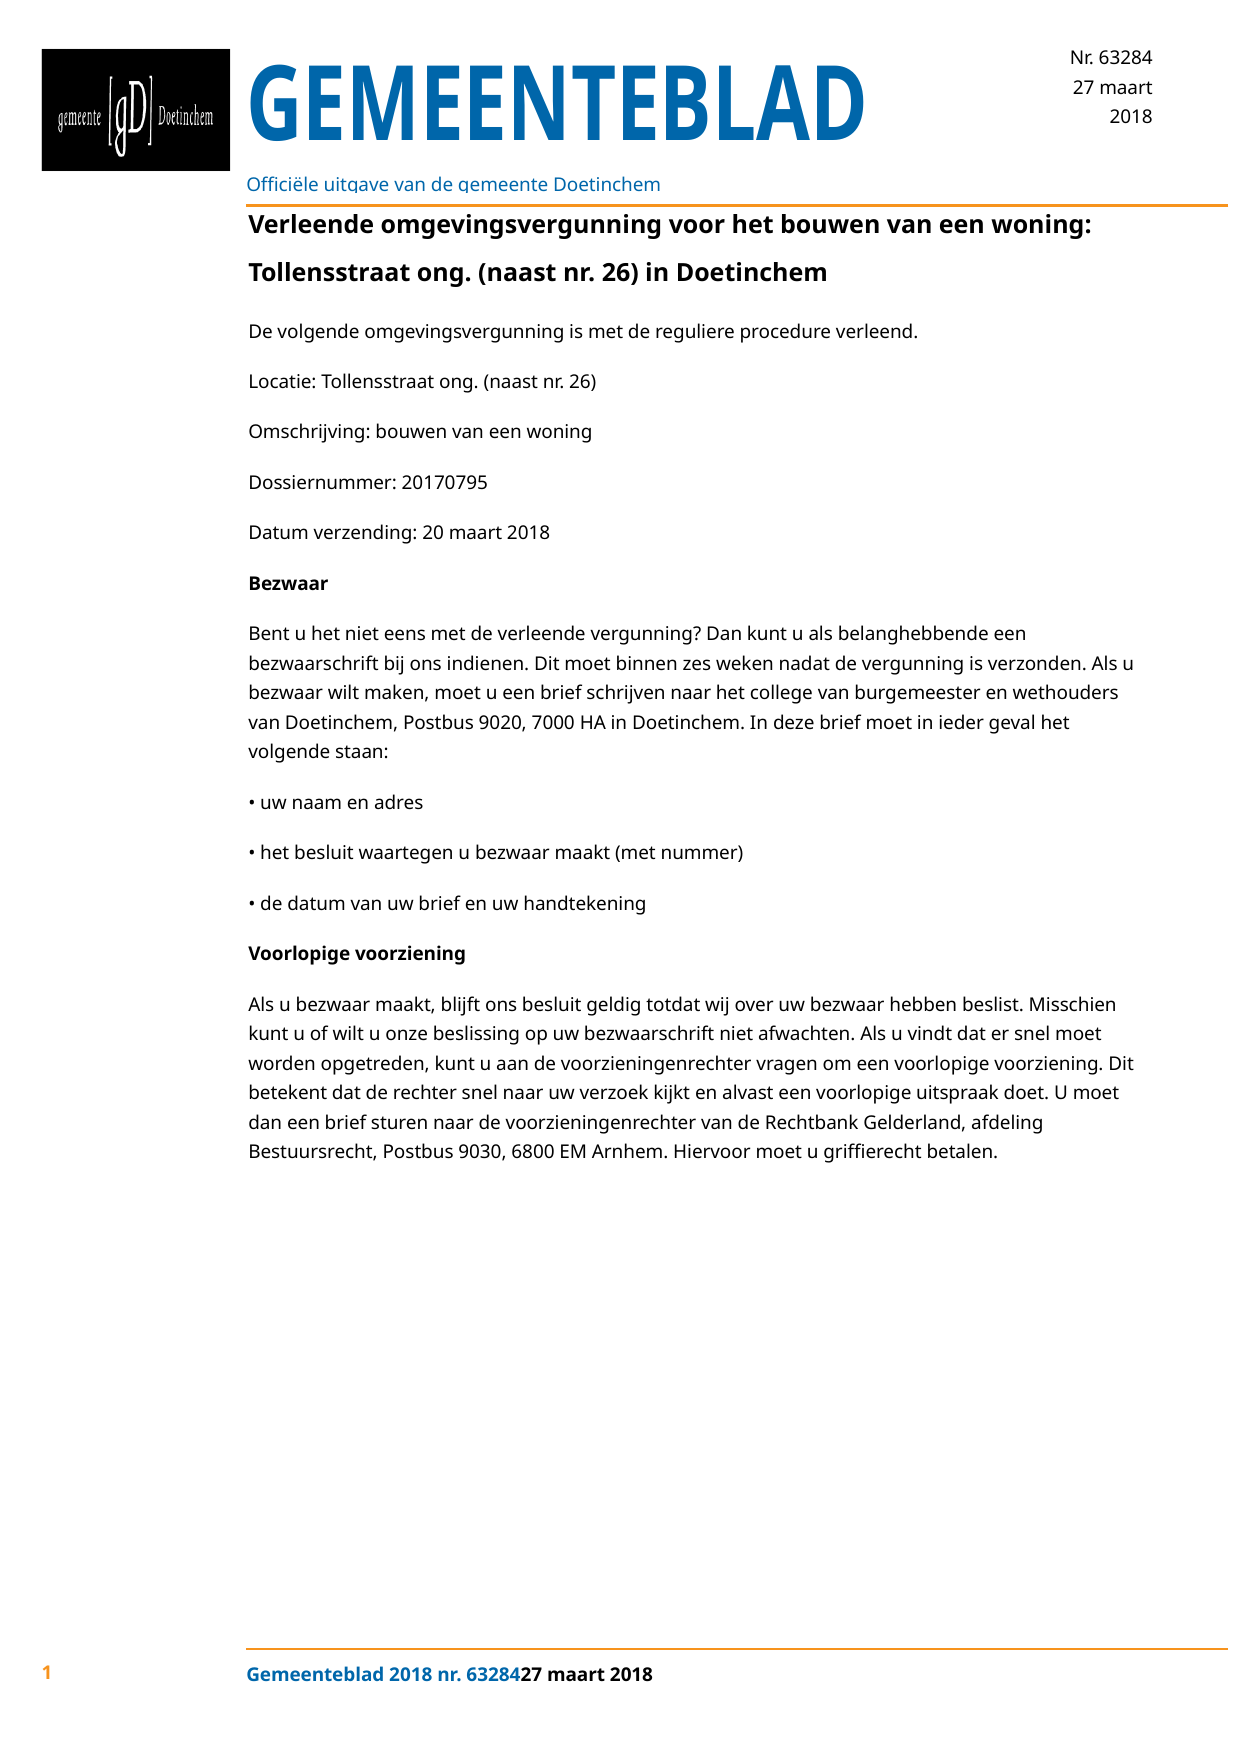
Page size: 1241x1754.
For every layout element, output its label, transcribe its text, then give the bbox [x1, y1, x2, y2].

text De volgende omgevingsvergunning is met de reguliere procedure verleend. [248, 318, 1152, 344]
text Datum verzending: 20 maart 2018 [248, 519, 1152, 545]
text Als u bezwaar maakt, blijft ons besluit geldig totdat wij over uw bezwaar hebben beslist. Misschien kunt u of wilt u onze beslissing op uw bezwaarschrift niet afwachten. Als u vindt dat er snel moet worden opgetreden, kunt u aan de voorzieningenrechter vragen om een voorlopige voorziening. Dit betekent dat de rechter snel naar uw verzoek kijkt en alvast een voorlopige uitspraak doet. U moet dan een brief sturen naar de voorzieningenrechter van de Rechtbank Gelderland, afdeling Bestuursrecht, Postbus 9030, 6800 EM Arnhem. Hiervoor moet u griffierecht betalen. [248, 991, 1152, 1164]
text Locatie: Tollensstraat ong. (naast nr. 26) [248, 368, 1152, 394]
text Dossiernummer: 20170795 [248, 469, 1152, 495]
text Bezwaar [248, 570, 1152, 596]
text Verleende omgevingsvergunning voor het bouwen van een woning: Tollensstraat ong. (naast nr. 26) in Doetinchem [248, 207, 1152, 288]
text • de datum van uw brief en uw handtekening [248, 890, 1152, 916]
text Bent u het niet eens met de verleende vergunning? Dan kunt u als belanghebbende een bezwaarschrift bij ons indienen. Dit moet binnen zes weken nadat de vergunning is verzonden. Als u bezwaar wilt maken, moet u een brief schrijven naar het college van burgemeester en wethouders van Doetinchem, Postbus 9020, 7000 HA in Doetinchem. In deze brief moet in ieder geval het volgende staan: [248, 620, 1152, 764]
text • uw naam en adres [248, 789, 1152, 815]
text Voorlopige voorziening [248, 940, 1152, 966]
text Omschrijving: bouwen van een woning [248, 419, 1152, 444]
text • het besluit waartegen u bezwaar maakt (met nummer) [248, 839, 1152, 865]
picture [41, 47, 231, 172]
